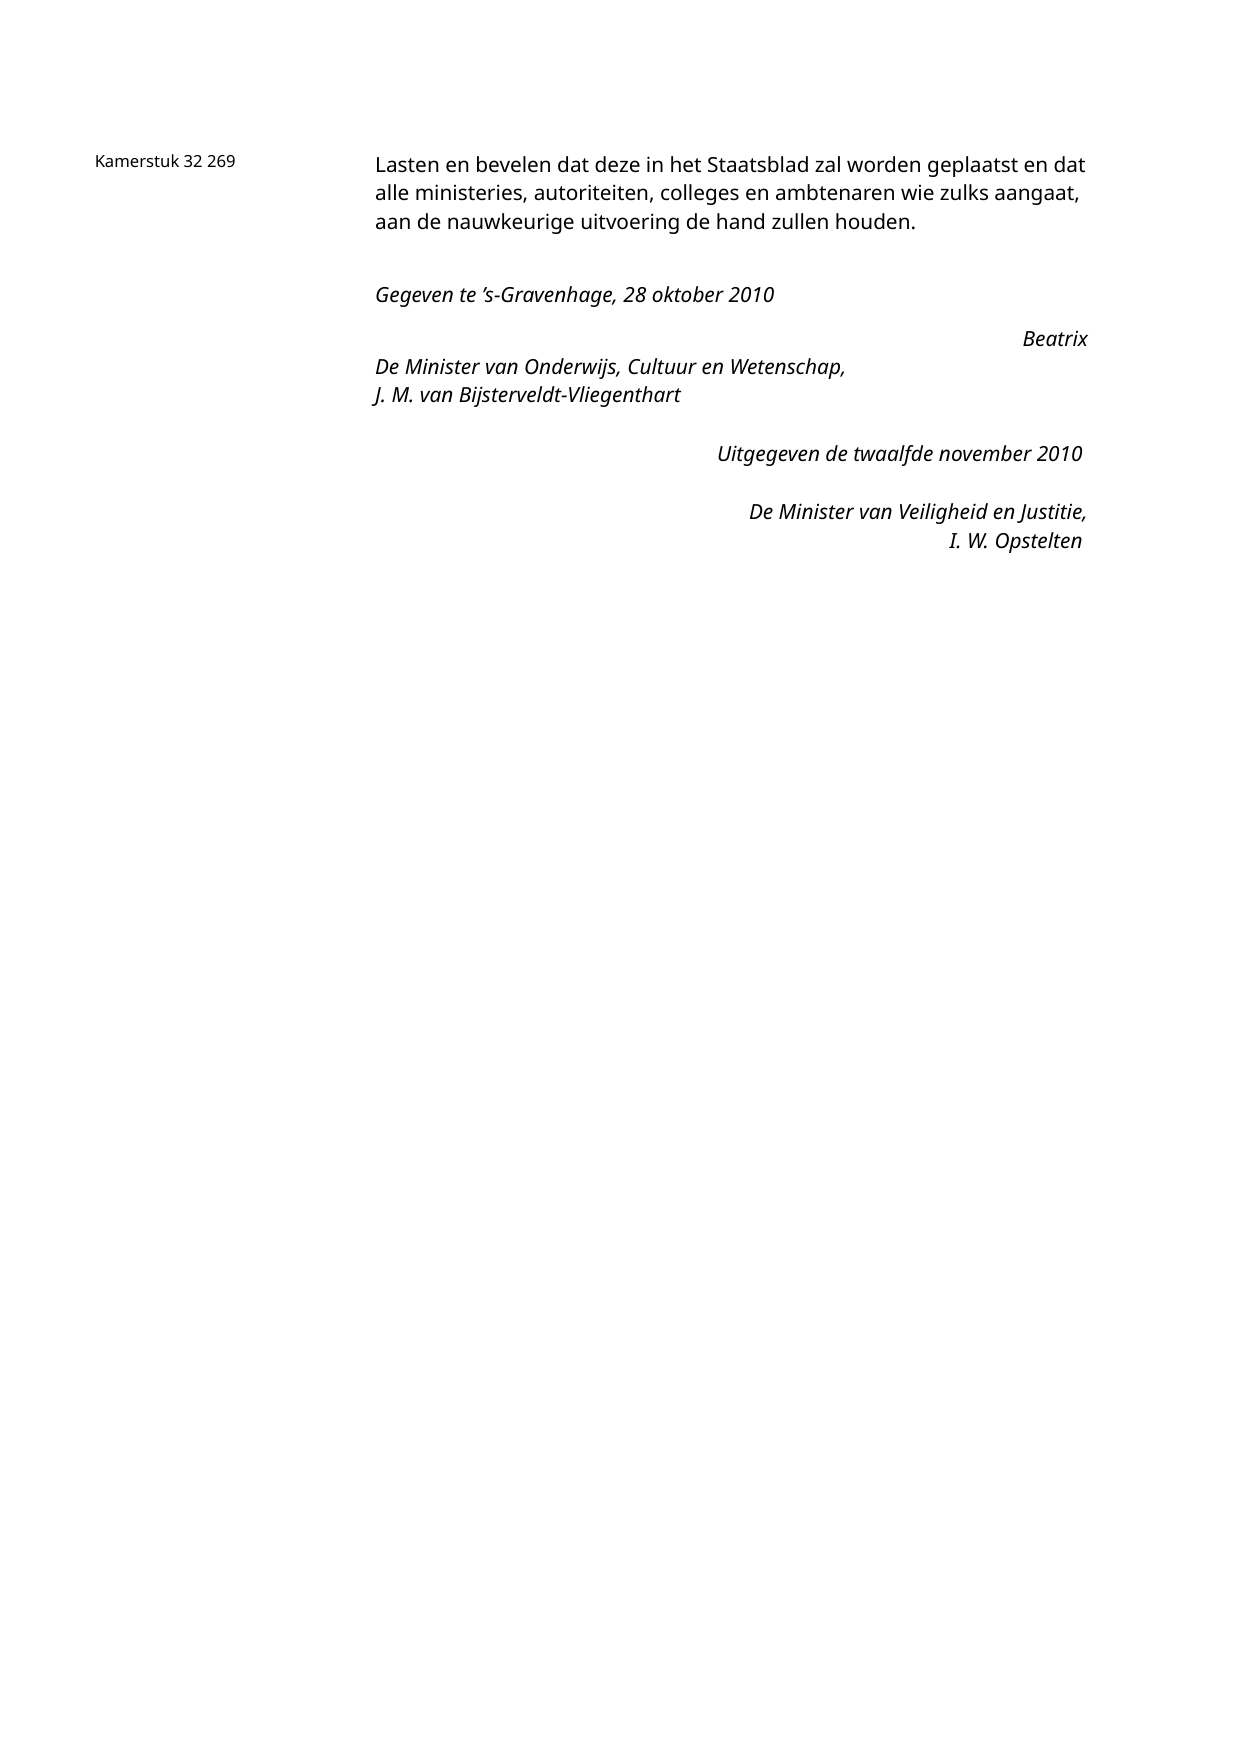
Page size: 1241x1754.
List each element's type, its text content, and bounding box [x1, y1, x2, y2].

text J. M. van Bijsterveldt-Vliegenthart [375, 381, 1090, 409]
text De Minister van Onderwijs, Cultuur en Wetenschap, [375, 352, 1090, 381]
text Uitgegeven de twaalfde november 2010 [375, 439, 1090, 467]
text Gegeven te ’s-Gravenhage, 28 oktober 2010 [375, 280, 1090, 309]
text De Minister van Veiligheid en Justitie, [375, 497, 1090, 526]
text Kamerstuk 32 269 [94, 150, 328, 173]
text Lasten en bevelen dat deze in het Staatsblad zal worden geplaatst en dat alle ministeries, autoriteiten, colleges en ambtenaren wie zulks aangaat, aan de nauwkeurige uitvoering de hand zullen houden. [375, 150, 1090, 235]
text I. W. Opstelten [375, 526, 1090, 554]
text Beatrix [375, 324, 1090, 352]
